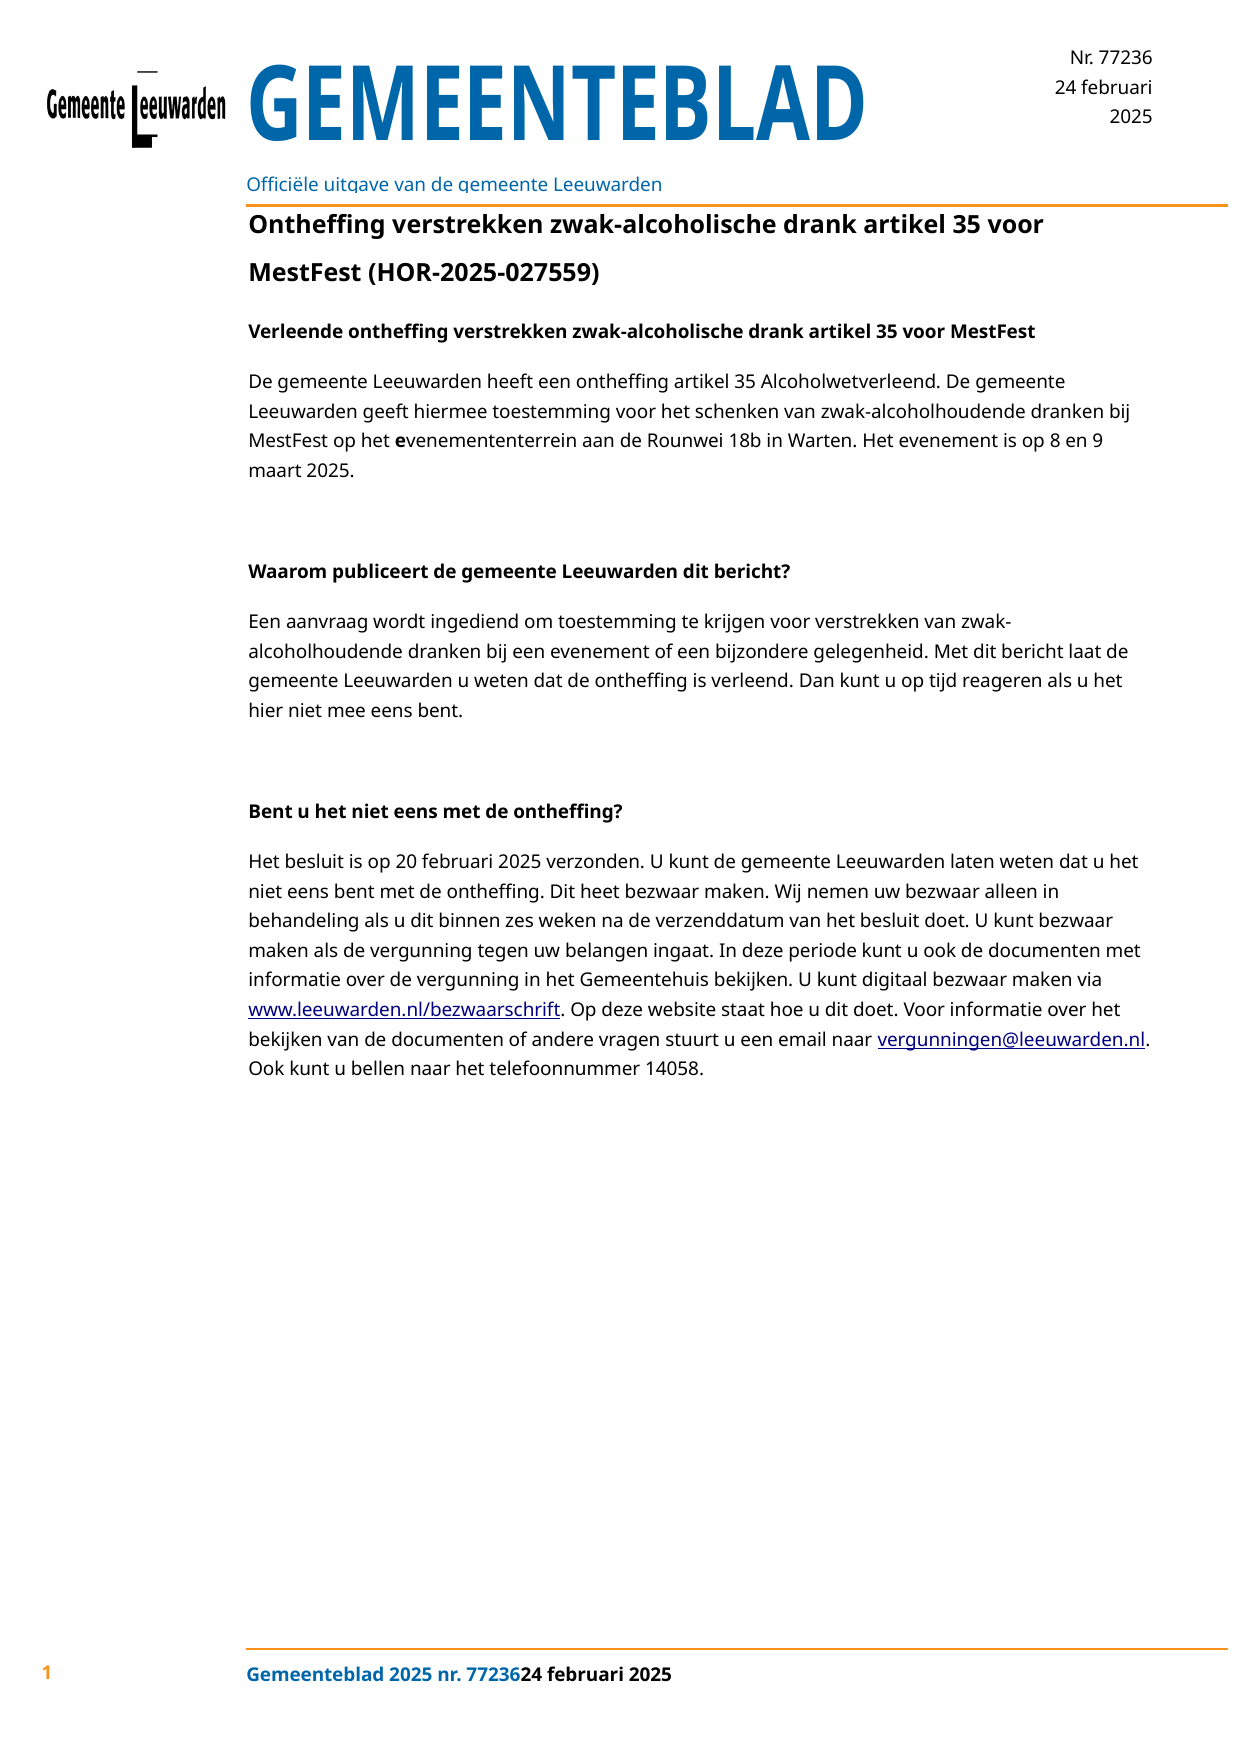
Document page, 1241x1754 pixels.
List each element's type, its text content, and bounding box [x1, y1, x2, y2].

text Een aanvraag wordt ingediend om toestemming te krijgen voor verstrekken van zwak-alcoholhoudende dranken bij een evenement of een bijzondere gelegenheid. Met dit bericht laat de gemeente Leeuwarden u weten dat de ontheffing is verleend. Dan kunt u op tijd reageren als u het hier niet mee eens bent. [248, 608, 1152, 723]
text Bent u het niet eens met de ontheffing? [248, 798, 1152, 824]
text Verleende ontheffing verstrekken zwak-alcoholische drank artikel 35 voor MestFest [248, 318, 1152, 344]
text De gemeente Leeuwarden heeft een ontheffing artikel 35 Alcoholwetverleend. De gemeente Leeuwarden geeft hiermee toestemming voor het schenken van zwak-alcoholhoudende dranken bij MestFest op het evenemententerrein aan de Rounwei 18b in Warten. Het evenement is op 8 en 9 maart 2025. [248, 368, 1152, 483]
text Ontheffing verstrekken zwak-alcoholische drank artikel 35 voor MestFest (HOR-2025-027559) [248, 207, 1152, 288]
picture [41, 47, 231, 172]
text Het besluit is op 20 februari 2025 verzonden. U kunt de gemeente Leeuwarden laten weten dat u het niet eens bent met de ontheffing. Dit heet bezwaar maken. Wij nemen uw bezwaar alleen in behandeling als u dit binnen zes weken na de verzenddatum van het besluit doet. U kunt bezwaar maken als de vergunning tegen uw belangen ingaat. In deze periode kunt u ook de documenten met informatie over de vergunning in het Gemeentehuis bekijken. U kunt digitaal bezwaar maken via www.leeuwarden.nl/bezwaarschrift. Op deze website staat hoe u dit doet. Voor informatie over het bekijken van de documenten of andere vragen stuurt u een email naar vergunningen@leeuwarden.nl. Ook kunt u bellen naar het telefoonnummer 14058. [248, 848, 1152, 1081]
text Waarom publiceert de gemeente Leeuwarden dit bericht? [248, 558, 1152, 584]
